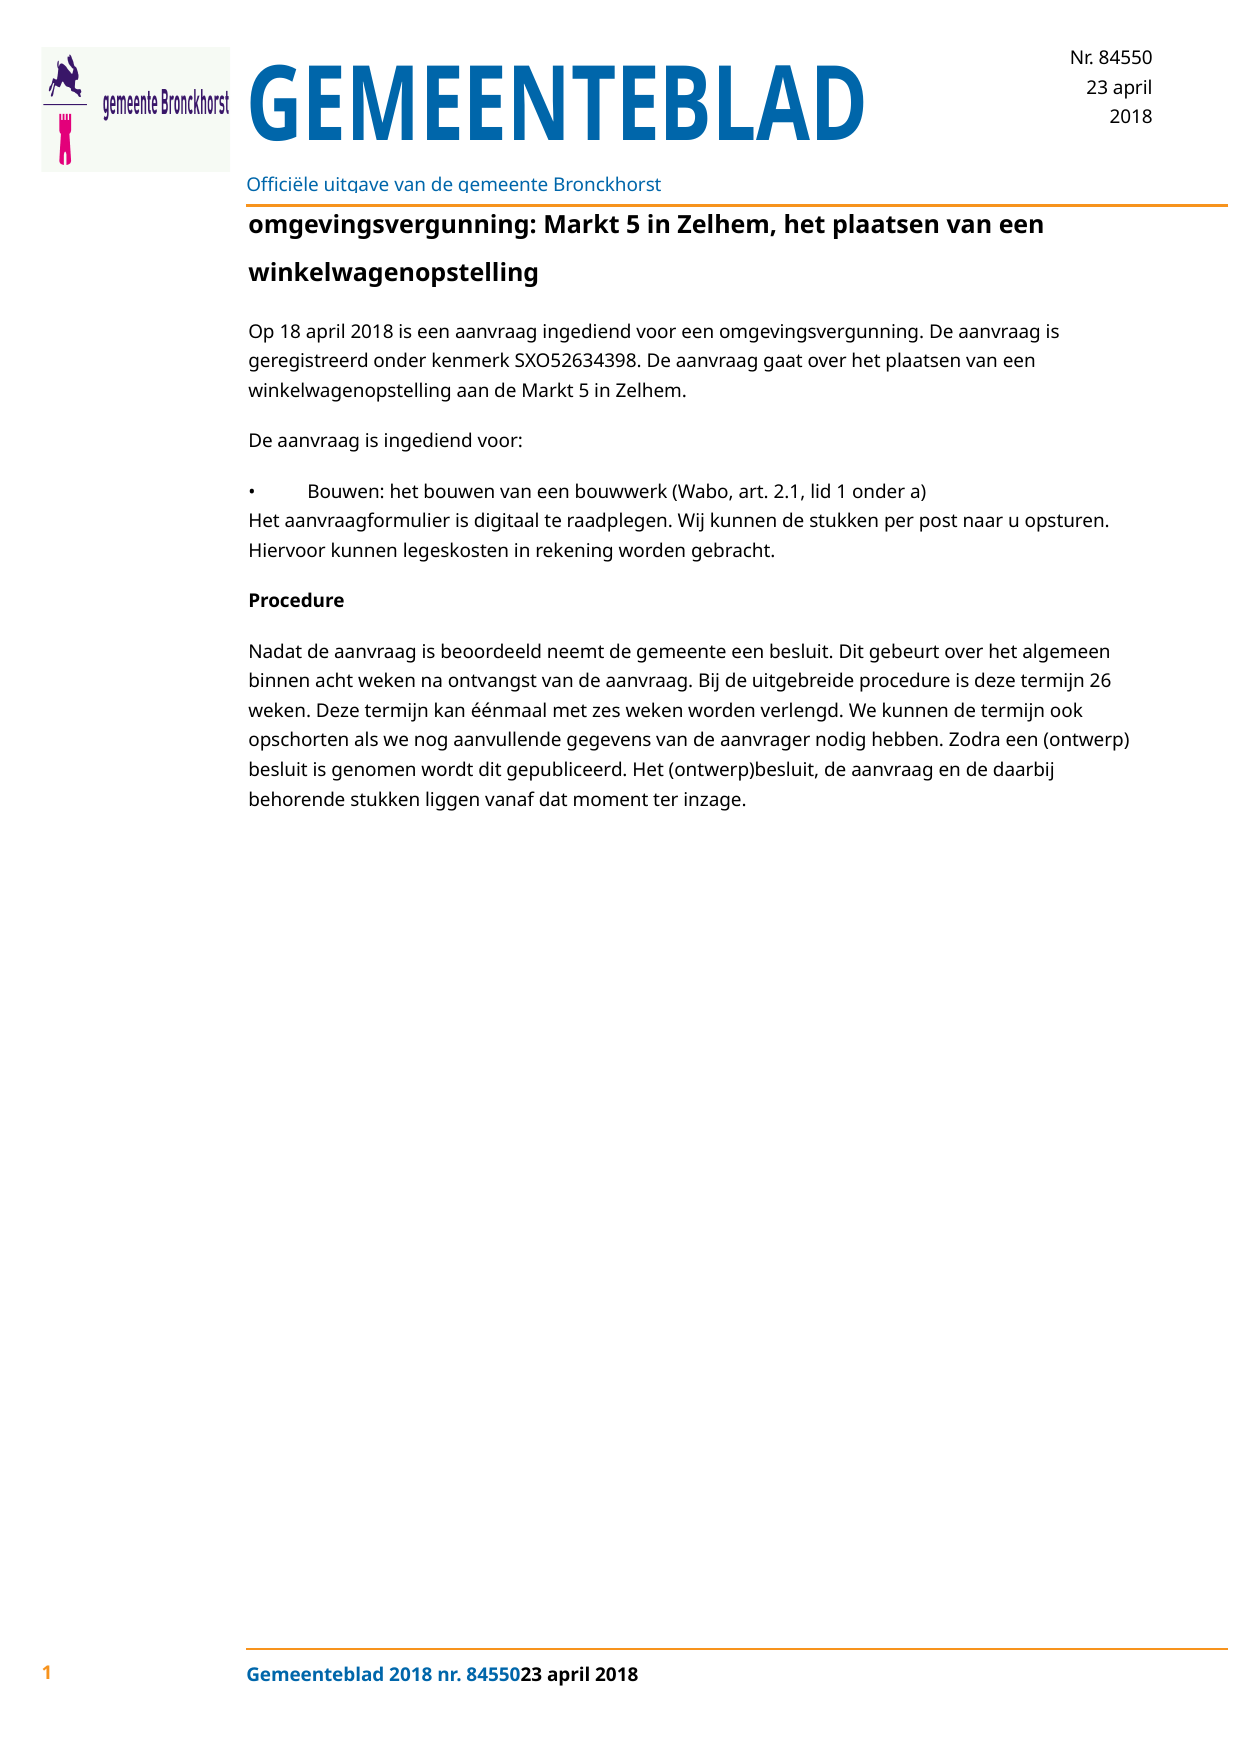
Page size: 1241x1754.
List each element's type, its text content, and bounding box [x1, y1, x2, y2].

picture [41, 47, 231, 172]
text Het aanvraagformulier is digitaal te raadplegen. Wij kunnen de stukken per post naar u opsturen. Hiervoor kunnen legeskosten in rekening worden gebracht. [248, 507, 1152, 563]
text omgevingsvergunning: Markt 5 in Zelhem, het plaatsen van een winkelwagenopstelling [248, 207, 1152, 288]
text Nadat de aanvraag is beoordeeld neemt de gemeente een besluit. Dit gebeurt over het algemeen binnen acht weken na ontvangst van de aanvraag. Bij de uitgebreide procedure is deze termijn 26 weken. Deze termijn kan éénmaal met zes weken worden verlengd. We kunnen de termijn ook opschorten als we nog aanvullende gegevens van de aanvrager nodig hebben. Zodra een (ontwerp) besluit is genomen wordt dit gepubliceerd. Het (ontwerp)besluit, de aanvraag en de daarbij behorende stukken liggen vanaf dat moment ter inzage. [248, 638, 1152, 812]
list Bouwen: het bouwen van een bouwwerk (Wabo, art. 2.1, lid 1 onder a) [248, 478, 1152, 504]
text Op 18 april 2018 is een aanvraag ingediend voor een omgevingsvergunning. De aanvraag is geregistreerd onder kenmerk SXO52634398. De aanvraag gaat over het plaatsen van een winkelwagenopstelling aan de Markt 5 in Zelhem. [248, 318, 1152, 403]
text De aanvraag is ingediend voor: [248, 427, 1152, 453]
text Procedure [248, 587, 1152, 613]
